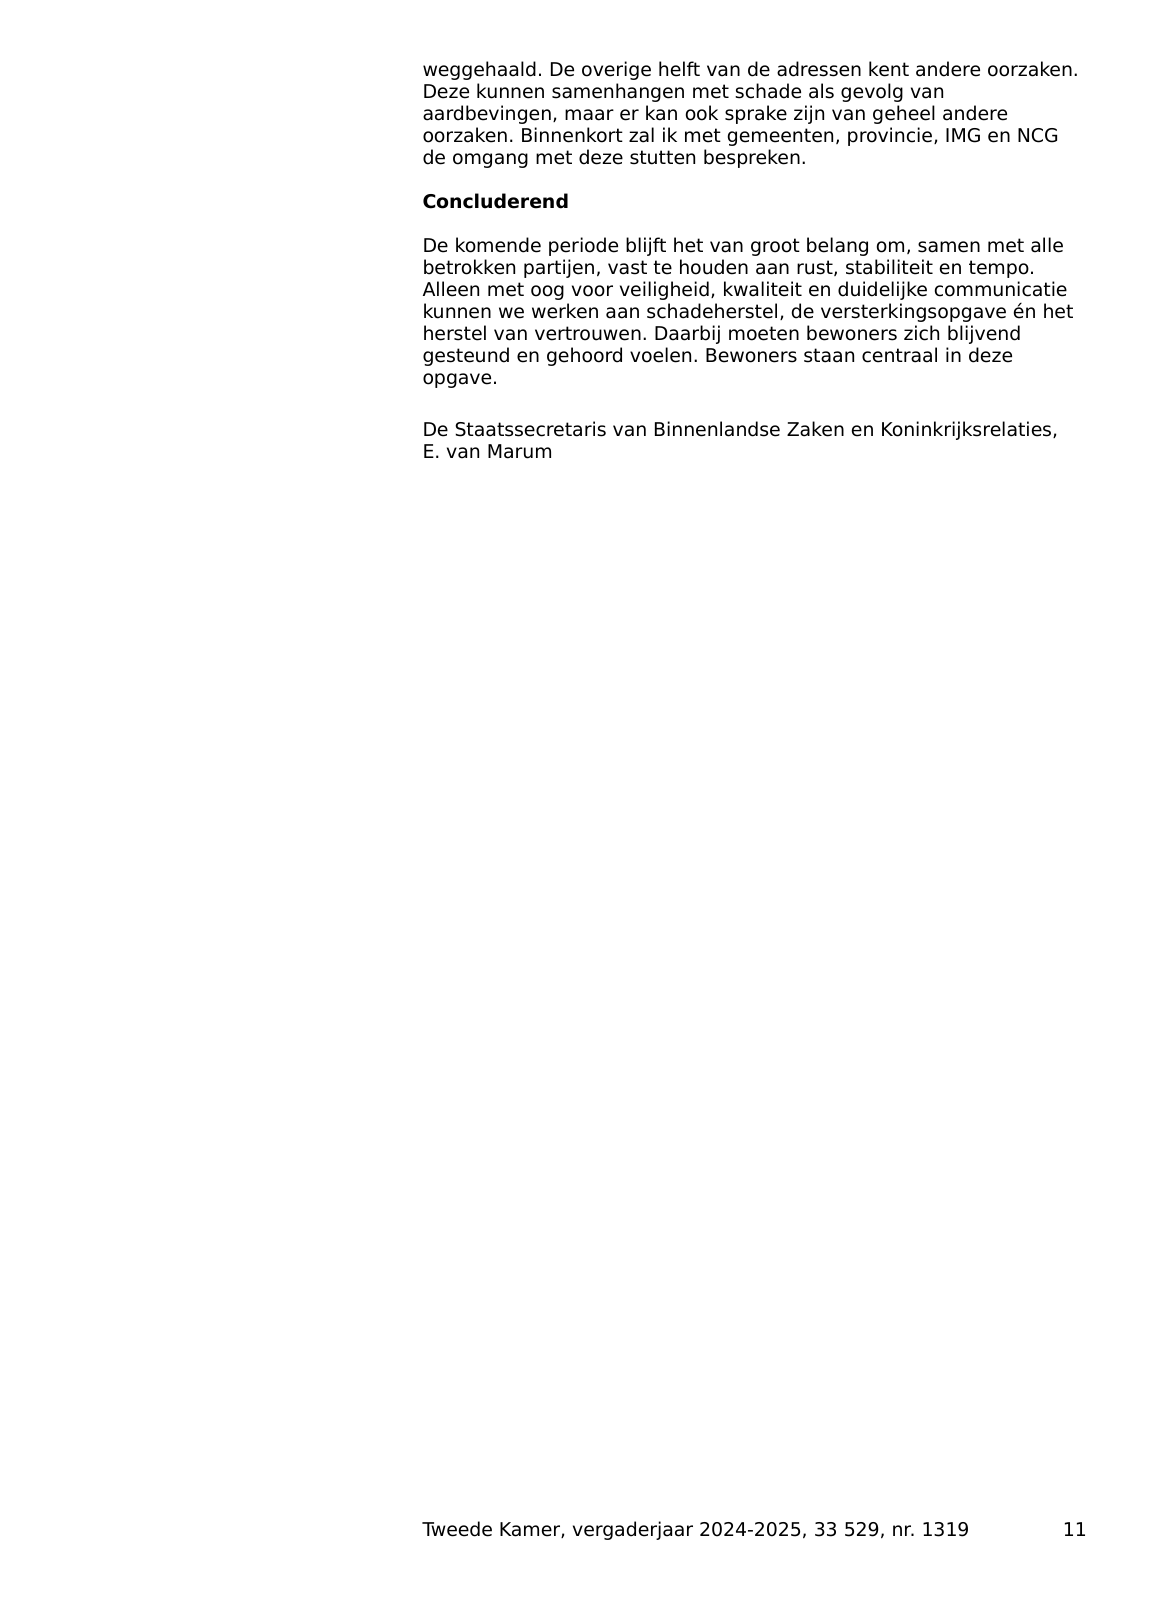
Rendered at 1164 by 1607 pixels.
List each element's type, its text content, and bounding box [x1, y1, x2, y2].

text weggehaald. De overige helft van de adressen kent andere oorzaken. Deze kunnen samenhangen met schade als gevolg van aardbevingen, maar er kan ook sprake zijn van geheel andere oorzaken. Binnenkort zal ik met gemeenten, provincie, IMG en NCG de omgang met deze stutten bespreken. [422, 59, 1087, 169]
text De komende periode blijft het van groot belang om, samen met alle betrokken partijen, vast te houden aan rust, stabiliteit en tempo. Alleen met oog voor veiligheid, kwaliteit en duidelijke communicatie kunnen we werken aan schadeherstel, de versterkingsopgave én het herstel van vertrouwen. Daarbij moeten bewoners zich blijvend gesteund en gehoord voelen. Bewoners staan centraal in deze opgave. [422, 235, 1087, 389]
subtitle Concluderend [422, 191, 1087, 213]
text De Staatssecretaris van Binnenlandse Zaken en Koninkrijksrelaties, E. van Marum [422, 419, 1087, 463]
